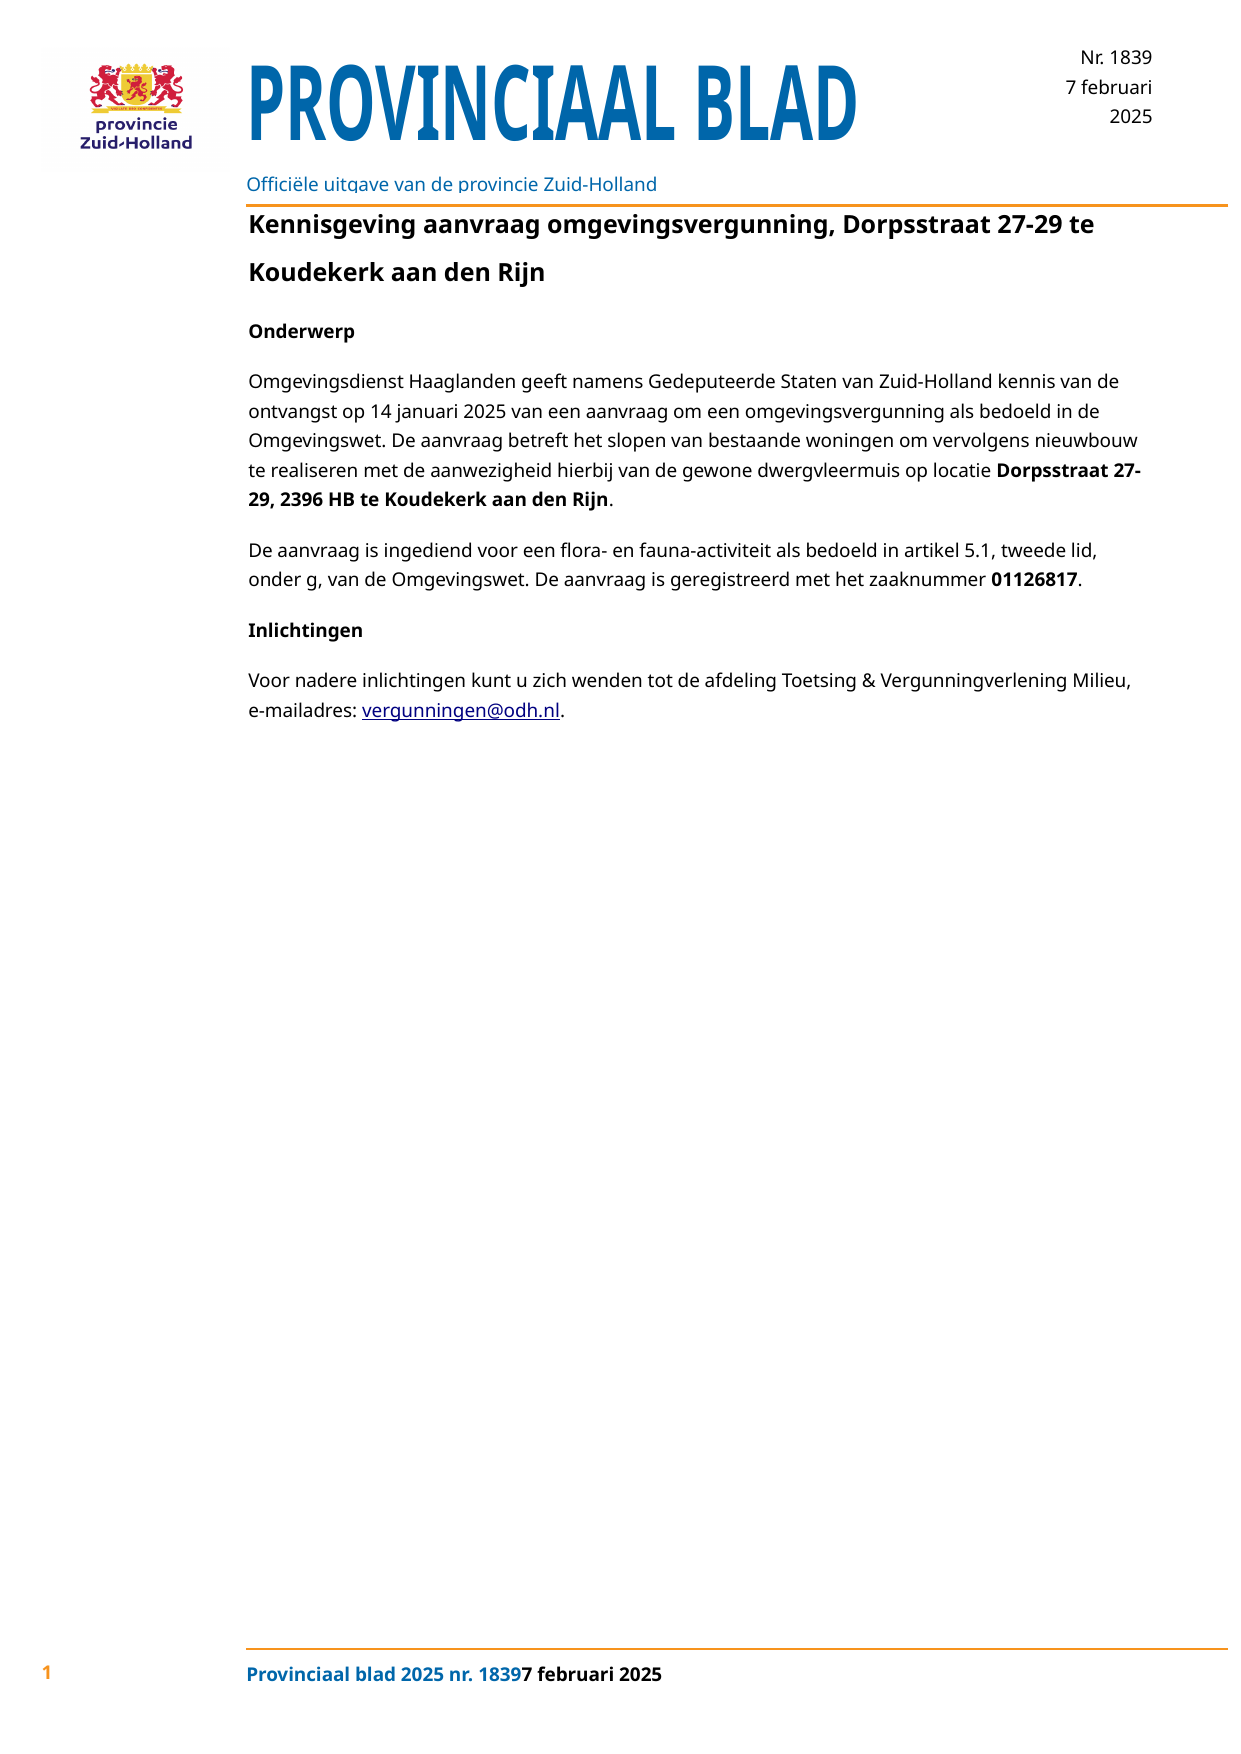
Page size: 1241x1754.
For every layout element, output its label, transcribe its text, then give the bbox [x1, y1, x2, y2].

text Voor nadere inlichtingen kunt u zich wenden tot de afdeling Toetsing & Vergunningverlening Milieu, e-mailadres: vergunningen@odh.nl. [248, 667, 1152, 723]
text Inlichtingen [248, 617, 1152, 643]
text Kennisgeving aanvraag omgevingsvergunning, Dorpsstraat 27-29 te Koudekerk aan den Rijn [248, 207, 1152, 288]
picture [41, 47, 231, 172]
text De aanvraag is ingediend voor een flora- en fauna-activiteit als bedoeld in artikel 5.1, tweede lid, onder g, van de Omgevingswet. De aanvraag is geregistreerd met het zaaknummer 01126817. [248, 537, 1152, 592]
text Omgevingsdienst Haaglanden geeft namens Gedeputeerde Staten van Zuid-Holland kennis van de ontvangst op 14 januari 2025 van een aanvraag om een omgevingsvergunning als bedoeld in de Omgevingswet. De aanvraag betreft het slopen van bestaande woningen om vervolgens nieuwbouw te realiseren met de aanwezigheid hierbij van de gewone dwergvleermuis op locatie Dorpsstraat 27-29, 2396 HB te Koudekerk aan den Rijn. [248, 368, 1152, 512]
text Onderwerp [248, 318, 1152, 344]
